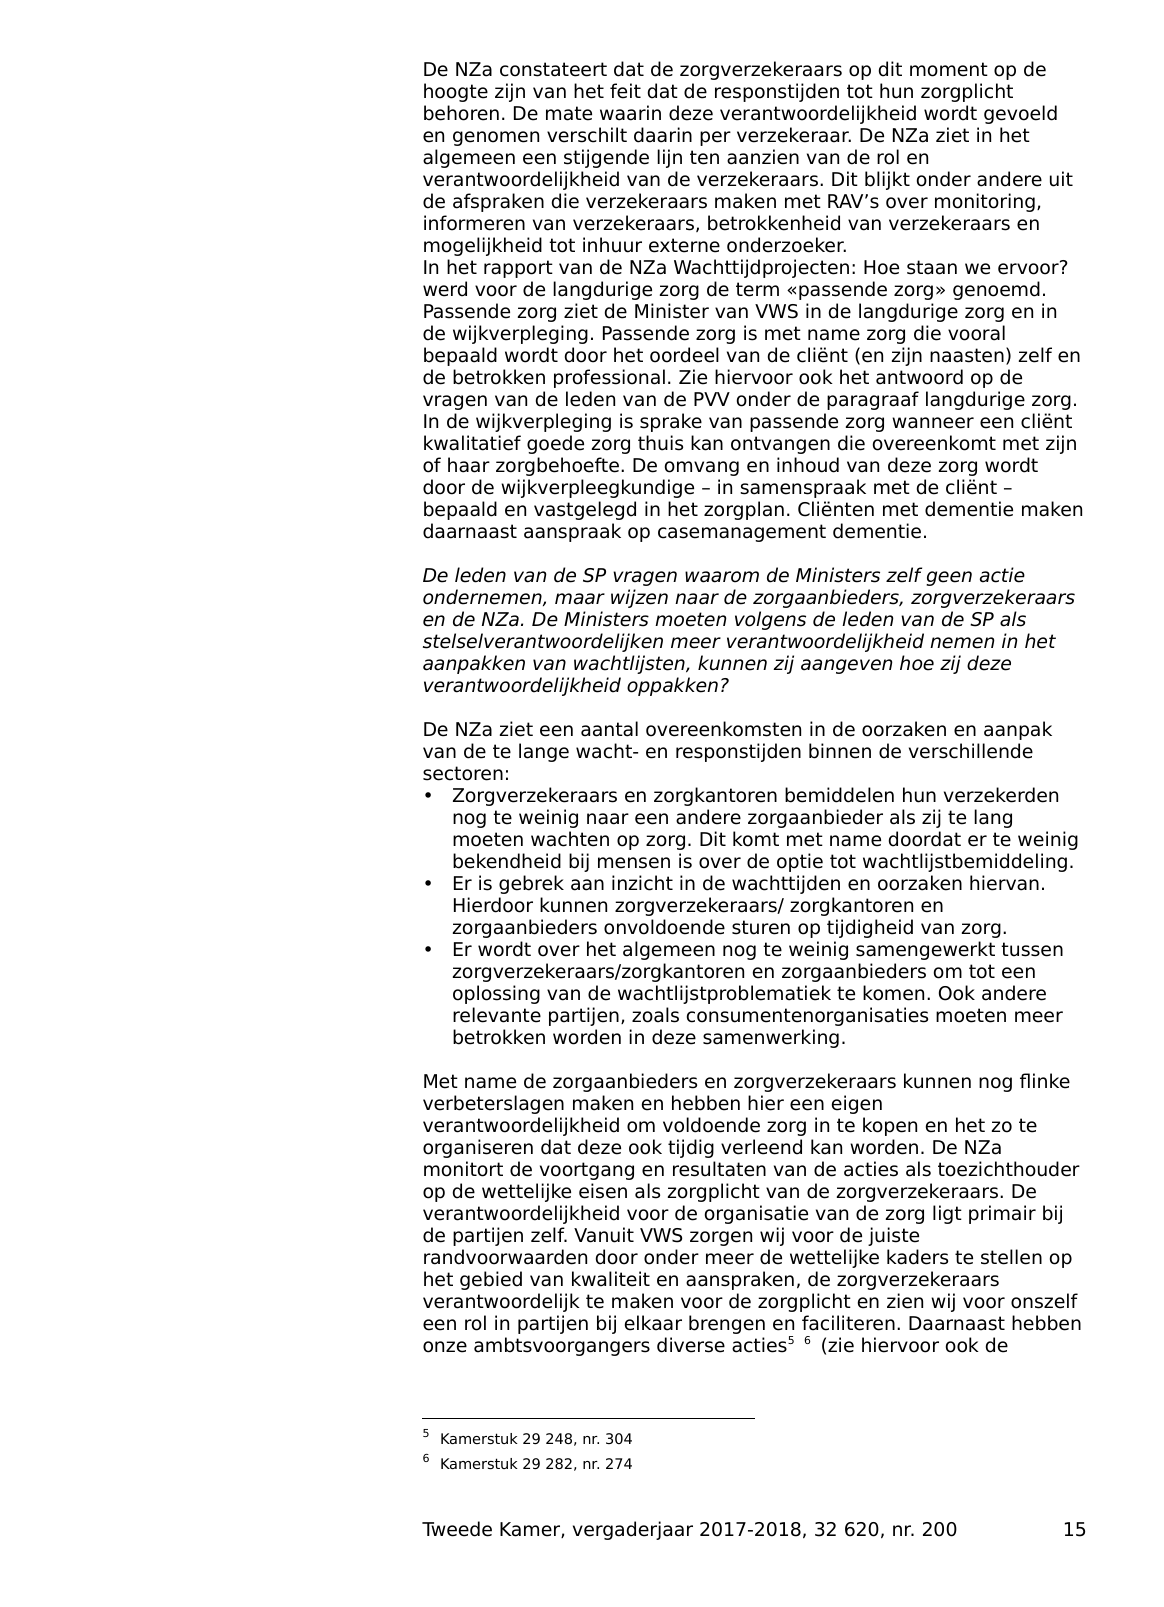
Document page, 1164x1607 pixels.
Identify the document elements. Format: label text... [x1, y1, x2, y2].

text De NZa constateert dat de zorgverzekeraars op dit moment op de hoogte zijn van het feit dat de responstijden tot hun zorgplicht behoren. De mate waarin deze verantwoordelijkheid wordt gevoeld en genomen verschilt daarin per verzekeraar. De NZa ziet in het algemeen een stijgende lijn ten aanzien van de rol en verantwoordelijkheid van de verzekeraars. Dit blijkt onder andere uit de afspraken die verzekeraars maken met RAV’s over monitoring, informeren van verzekeraars, betrokkenheid van verzekeraars en mogelijkheid tot inhuur externe onderzoeker. [422, 59, 1087, 257]
text In het rapport van de NZa Wachttijdprojecten: Hoe staan we ervoor? werd voor de langdurige zorg de term «passende zorg» genoemd. Passende zorg ziet de Minister van VWS in de langdurige zorg en in de wijkverpleging. Passende zorg is met name zorg die vooral bepaald wordt door het oordeel van de cliënt (en zijn naasten) zelf en de betrokken professional. Zie hiervoor ook het antwoord op de vragen van de leden van de PVV onder de paragraaf langdurige zorg. In de wijkverpleging is sprake van passende zorg wanneer een cliënt kwalitatief goede zorg thuis kan ontvangen die overeenkomt met zijn of haar zorgbehoefte. De omvang en inhoud van deze zorg wordt door de wijkverpleegkundige – in samenspraak met de cliënt – bepaald en vastgelegd in het zorgplan. Cliënten met dementie maken daarnaast aanspraak op casemanagement dementie. [422, 257, 1087, 543]
text • Zorgverzekeraars en zorgkantoren bemiddelen hun verzekerden nog te weinig naar een andere zorgaanbieder als zij te lang moeten wachten op zorg. Dit komt met name doordat er te weinig bekendheid bij mensen is over de optie tot wachtlijstbemiddeling. [422, 785, 1087, 873]
text De leden van de SP vragen waarom de Ministers zelf geen actie ondernemen, maar wijzen naar de zorgaanbieders, zorgverzekeraars en de NZa. De Ministers moeten volgens de leden van de SP als stelselverantwoordelijken meer verantwoordelijkheid nemen in het aanpakken van wachtlijsten, kunnen zij aangeven hoe zij deze verantwoordelijkheid oppakken? [422, 565, 1087, 697]
text Kamerstuk 29 248, nr. 304 [422, 1427, 1087, 1449]
text • Er wordt over het algemeen nog te weinig samengewerkt tussen zorgverzekeraars/zorgkantoren en zorgaanbieders om tot een oplossing van de wachtlijstproblematiek te komen. Ook andere relevante partijen, zoals consumentenorganisaties moeten meer betrokken worden in deze samenwerking. [422, 939, 1087, 1048]
text Met name de zorgaanbieders en zorgverzekeraars kunnen nog flinke verbeterslagen maken en hebben hier een eigen verantwoordelijkheid om voldoende zorg in te kopen en het zo te organiseren dat deze ook tijdig verleend kan worden. De NZa monitort de voortgang en resultaten van de acties als toezichthouder op de wettelijke eisen als zorgplicht van de zorgverzekeraars. De verantwoordelijkheid voor de organisatie van de zorg ligt primair bij de partijen zelf. Vanuit VWS zorgen wij voor de juiste randvoorwaarden door onder meer de wettelijke kaders te stellen op het gebied van kwaliteit en aanspraken, de zorgverzekeraars verantwoordelijk te maken voor de zorgplicht en zien wij voor onszelf een rol in partijen bij elkaar brengen en faciliteren. Daarnaast hebben onze ambtsvoorgangers diverse acties (zie hiervoor ook de [422, 1071, 1087, 1356]
text De NZa ziet een aantal overeenkomsten in de oorzaken en aanpak van de te lange wacht- en responstijden binnen de verschillende sectoren: [422, 719, 1087, 785]
text Kamerstuk 29 282, nr. 274 [422, 1452, 1087, 1474]
text • Er is gebrek aan inzicht in de wachttijden en oorzaken hiervan. Hierdoor kunnen zorgverzekeraars/ zorgkantoren en zorgaanbieders onvoldoende sturen op tijdigheid van zorg. [422, 873, 1087, 939]
